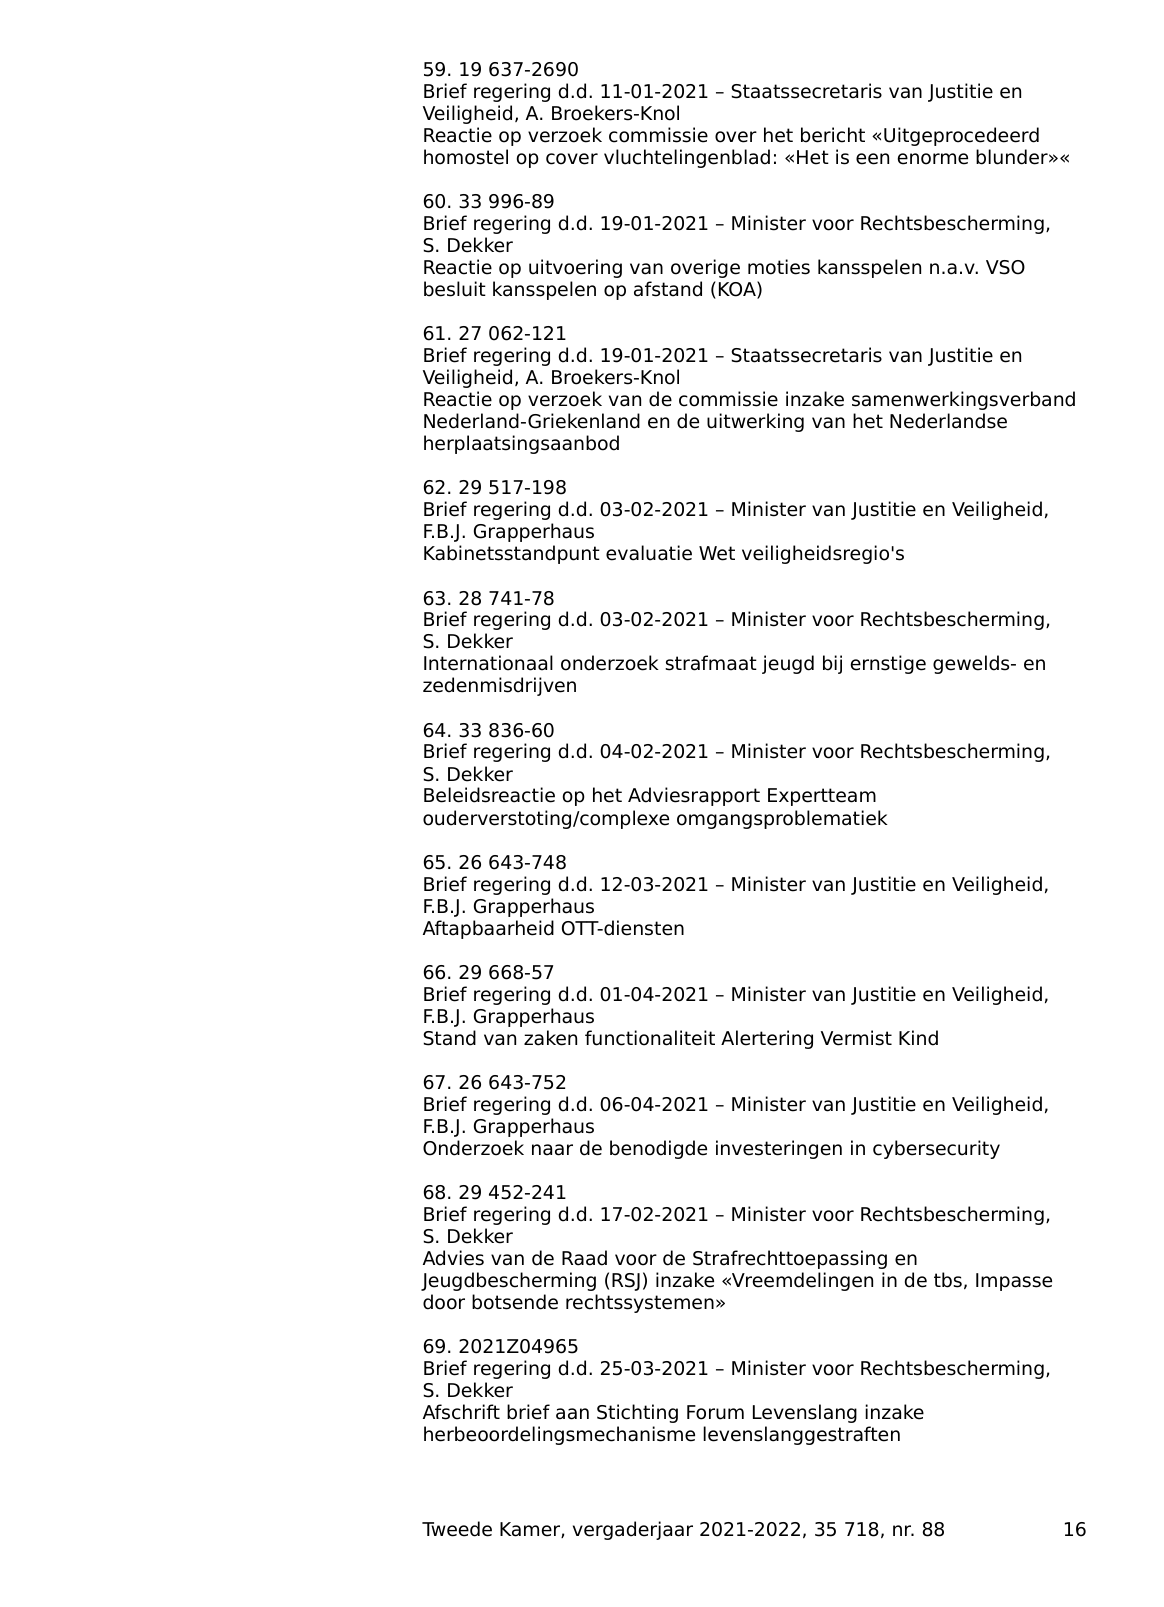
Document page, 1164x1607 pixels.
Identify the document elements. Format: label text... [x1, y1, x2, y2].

text 60. 33 996-89 [422, 191, 1087, 213]
text Brief regering d.d. 17-02-2021 – Minister voor Rechtsbescherming, S. Dekker [422, 1204, 1087, 1248]
text 69. 2021Z04965 [422, 1336, 1087, 1358]
text 68. 29 452-241 [422, 1182, 1087, 1204]
text Brief regering d.d. 04-02-2021 – Minister voor Rechtsbescherming, S. Dekker [422, 741, 1087, 785]
text Brief regering d.d. 03-02-2021 – Minister van Justitie en Veiligheid, F.B.J. Grapperhaus [422, 499, 1087, 543]
text Stand van zaken functionaliteit Alertering Vermist Kind [422, 1028, 1087, 1049]
text 67. 26 643-752 [422, 1072, 1087, 1094]
text Brief regering d.d. 06-04-2021 – Minister van Justitie en Veiligheid, F.B.J. Grapperhaus [422, 1094, 1087, 1138]
text Kabinetsstandpunt evaluatie Wet veiligheidsregio's [422, 543, 1087, 565]
text Onderzoek naar de benodigde investeringen in cybersecurity [422, 1138, 1087, 1160]
text Brief regering d.d. 19-01-2021 – Minister voor Rechtsbescherming, S. Dekker [422, 213, 1087, 257]
text Brief regering d.d. 03-02-2021 – Minister voor Rechtsbescherming, S. Dekker [422, 609, 1087, 653]
text Reactie op verzoek commissie over het bericht «Uitgeprocedeerd homostel op cover vluchtelingenblad: «Het is een enorme blunder»« [422, 125, 1087, 169]
text Reactie op verzoek van de commissie inzake samenwerkingsverband Nederland-Griekenland en de uitwerking van het Nederlandse herplaatsingsaanbod [422, 389, 1087, 455]
text Internationaal onderzoek strafmaat jeugd bij ernstige gewelds- en zedenmisdrijven [422, 653, 1087, 697]
text Advies van de Raad voor de Strafrechttoepassing en Jeugdbescherming (RSJ) inzake «Vreemdelingen in de tbs, Impasse door botsende rechtssystemen» [422, 1248, 1087, 1314]
text 66. 29 668-57 [422, 962, 1087, 984]
text 61. 27 062-121 [422, 323, 1087, 345]
text Beleidsreactie op het Adviesrapport Expertteam ouderverstoting/complexe omgangsproblematiek [422, 785, 1087, 829]
text Afschrift brief aan Stichting Forum Levenslang inzake herbeoordelingsmechanisme levenslanggestraften [422, 1402, 1087, 1446]
text 64. 33 836-60 [422, 719, 1087, 741]
text 59. 19 637-2690 [422, 59, 1087, 81]
text Brief regering d.d. 12-03-2021 – Minister van Justitie en Veiligheid, F.B.J. Grapperhaus [422, 873, 1087, 917]
text Brief regering d.d. 11-01-2021 – Staatssecretaris van Justitie en Veiligheid, A. Broekers-Knol [422, 81, 1087, 125]
text Brief regering d.d. 25-03-2021 – Minister voor Rechtsbescherming, S. Dekker [422, 1358, 1087, 1402]
text 65. 26 643-748 [422, 852, 1087, 873]
text 63. 28 741-78 [422, 587, 1087, 609]
text 62. 29 517-198 [422, 477, 1087, 499]
text Brief regering d.d. 01-04-2021 – Minister van Justitie en Veiligheid, F.B.J. Grapperhaus [422, 984, 1087, 1028]
text Reactie op uitvoering van overige moties kansspelen n.a.v. VSO besluit kansspelen op afstand (KOA) [422, 257, 1087, 301]
text Brief regering d.d. 19-01-2021 – Staatssecretaris van Justitie en Veiligheid, A. Broekers-Knol [422, 345, 1087, 389]
text Aftapbaarheid OTT-diensten [422, 917, 1087, 939]
